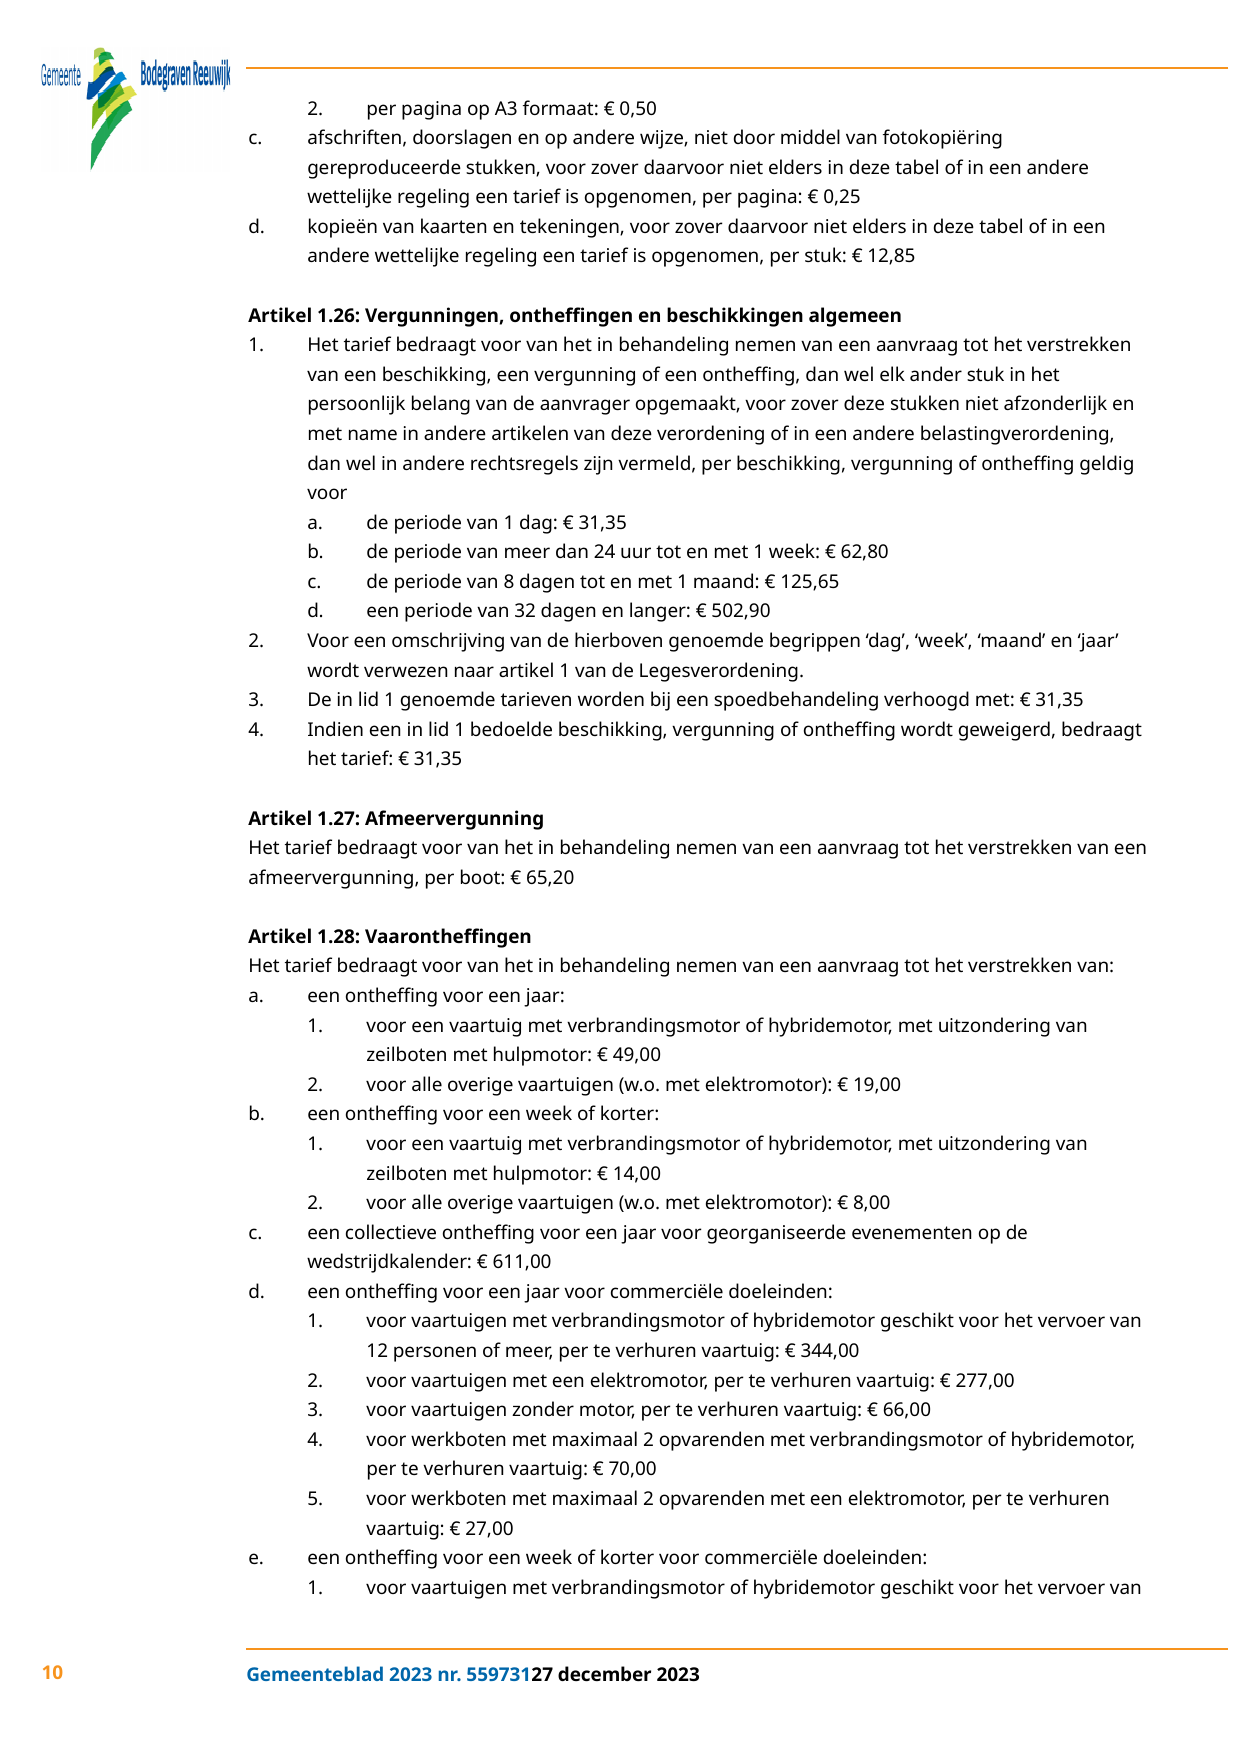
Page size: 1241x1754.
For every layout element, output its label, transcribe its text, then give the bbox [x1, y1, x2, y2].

list Indien een in lid 1 bedoelde beschikking, vergunning of ontheffing wordt geweigerd, bedraagt het tarief: € 31,35 [248, 716, 1152, 771]
text Artikel 1.27: Afmeervergunning [248, 805, 1152, 831]
list voor een vaartuig met verbrandingsmotor of hybridemotor, met uitzondering van zeilboten met hulpmotor: € 49,00 [307, 1012, 1152, 1067]
list voor alle overige vaartuigen (w.o. met elektromotor): € 19,00 [307, 1071, 1152, 1097]
list voor vaartuigen zonder motor, per te verhuren vaartuig: € 66,00 [307, 1396, 1152, 1422]
picture [41, 47, 231, 172]
list kopieën van kaarten en tekeningen, voor zover daarvoor niet elders in deze tabel of in een andere wettelijke regeling een tarief is opgenomen, per stuk: € 12,85 [248, 213, 1152, 268]
list voor werkboten met maximaal 2 opvarenden met verbrandingsmotor of hybridemotor, per te verhuren vaartuig: € 70,00 [307, 1426, 1152, 1481]
list voor vaartuigen met een elektromotor, per te verhuren vaartuig: € 277,00 [307, 1367, 1152, 1393]
list voor een vaartuig met verbrandingsmotor of hybridemotor, met uitzondering van zeilboten met hulpmotor: € 14,00 [307, 1130, 1152, 1186]
list per pagina op A3 formaat: € 0,50 [307, 95, 1152, 121]
list een ontheffing voor een jaar voor commerciële doeleinden: [248, 1278, 1152, 1304]
text Artikel 1.28: Vaarontheffingen [248, 923, 1152, 949]
list voor alle overige vaartuigen (w.o. met elektromotor): € 8,00 [307, 1189, 1152, 1215]
list voor vaartuigen met verbrandingsmotor of hybridemotor geschikt voor het vervoer van [307, 1574, 1152, 1600]
list De in lid 1 genoemde tarieven worden bij een spoedbehandeling verhoogd met: € 31,35 [248, 686, 1152, 712]
list een ontheffing voor een week of korter: [248, 1101, 1152, 1126]
list de periode van meer dan 24 uur tot en met 1 week: € 62,80 [307, 538, 1152, 564]
list de periode van 1 dag: € 31,35 [307, 509, 1152, 535]
text Het tarief bedraagt voor van het in behandeling nemen van een aanvraag tot het verstrekken van: [248, 953, 1152, 978]
list voor werkboten met maximaal 2 opvarenden met een elektromotor, per te verhuren vaartuig: € 27,00 [307, 1485, 1152, 1541]
text Het tarief bedraagt voor van het in behandeling nemen van een aanvraag tot het verstrekken van een afmeervergunning, per boot: € 65,20 [248, 834, 1152, 890]
list afschriften, doorslagen en op andere wijze, niet door middel van fotokopiëring gereproduceerde stukken, voor zover daarvoor niet elders in deze tabel of in een andere wettelijke regeling een tarief is opgenomen, per pagina: € 0,25 [248, 124, 1152, 209]
list een ontheffing voor een jaar: [248, 982, 1152, 1008]
list de periode van 8 dagen tot en met 1 maand: € 125,65 [307, 568, 1152, 594]
list Voor een omschrijving van de hierboven genoemde begrippen ‘dag’, ‘week’, ‘maand’ en ‘jaar’ wordt verwezen naar artikel 1 van de Legesverordening. [248, 627, 1152, 683]
list een collectieve ontheffing voor een jaar voor georganiseerde evenementen op de wedstrijdkalender: € 611,00 [248, 1219, 1152, 1274]
list een ontheffing voor een week of korter voor commerciële doeleinden: [248, 1544, 1152, 1570]
list Het tarief bedraagt voor van het in behandeling nemen van een aanvraag tot het verstrekken van een beschikking, een vergunning of een ontheffing, dan wel elk ander stuk in het persoonlijk belang van de aanvrager opgemaakt, voor zover deze stukken niet afzonderlijk en met name in andere artikelen van deze verordening of in een andere belastingverordening, dan wel in andere rechtsregels zijn vermeld, per beschikking, vergunning of ontheffing geldig voor [248, 331, 1152, 505]
text Artikel 1.26: Vergunningen, ontheffingen en beschikkingen algemeen [248, 302, 1152, 328]
list voor vaartuigen met verbrandingsmotor of hybridemotor geschikt voor het vervoer van 12 personen of meer, per te verhuren vaartuig: € 344,00 [307, 1308, 1152, 1363]
list een periode van 32 dagen en langer: € 502,90 [307, 598, 1152, 623]
